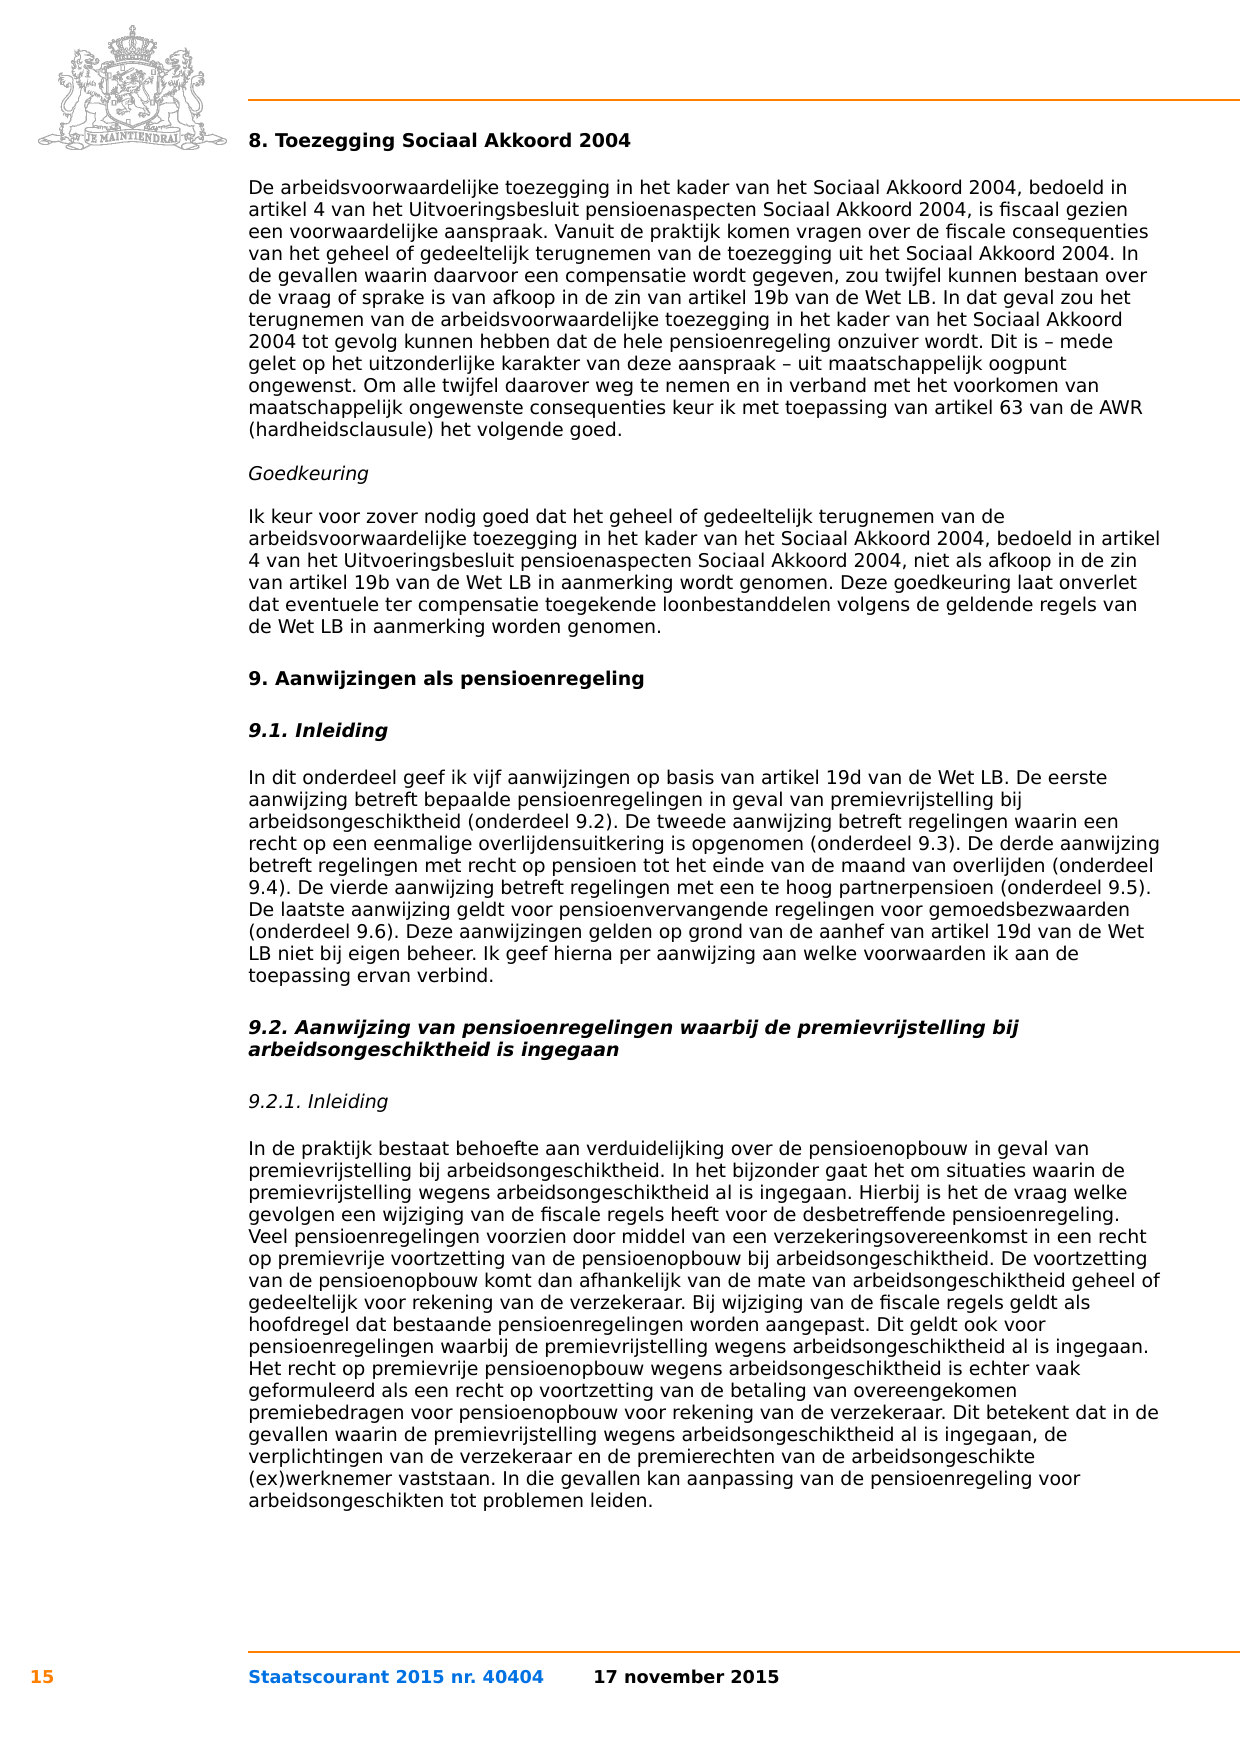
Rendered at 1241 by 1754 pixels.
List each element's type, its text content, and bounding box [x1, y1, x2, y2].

text Veel pensioenregelingen voorzien door middel van een verzekeringsovereenkomst in een recht op premievrije voortzetting van de pensioenopbouw bij arbeidsongeschiktheid. De voortzetting van de pensioenopbouw komt dan afhankelijk van de mate van arbeidsongeschiktheid geheel of gedeeltelijk voor rekening van de verzekeraar. Bij wijziging van de fiscale regels geldt als hoofdregel dat bestaande pensioenregelingen worden aangepast. Dit geldt ook voor pensioenregelingen waarbij de premievrijstelling wegens arbeidsongeschiktheid al is ingegaan. [248, 1226, 1163, 1358]
subtitle Goedkeuring [248, 462, 1163, 484]
text Het recht op premievrije pensioenopbouw wegens arbeidsongeschiktheid is echter vaak geformuleerd als een recht op voortzetting van de betaling van overeengekomen premiebedragen voor pensioenopbouw voor rekening van de verzekeraar. Dit betekent dat in de gevallen waarin de premievrijstelling wegens arbeidsongeschiktheid al is ingegaan, de verplichtingen van de verzekeraar en de premierechten van de arbeidsongeschikte (ex)werknemer vaststaan. In die gevallen kan aanpassing van de pensioenregeling voor arbeidsongeschikten tot problemen leiden. [248, 1358, 1163, 1512]
picture [38, 25, 227, 150]
subtitle 9.1. Inleiding [248, 720, 1163, 742]
subtitle 9.2. Aanwijzing van pensioenregelingen waarbij de premievrijstelling bij arbeidsongeschiktheid is ingegaan [248, 1017, 1163, 1061]
text Ik keur voor zover nodig goed dat het geheel of gedeeltelijk terugnemen van de arbeidsvoorwaardelijke toezegging in het kader van het Sociaal Akkoord 2004, bedoeld in artikel 4 van het Uitvoeringsbesluit pensioenaspecten Sociaal Akkoord 2004, niet als afkoop in de zin van artikel 19b van de Wet LB in aanmerking wordt genomen. Deze goedkeuring laat onverlet dat eventuele ter compensatie toegekende loonbestanddelen volgens de geldende regels van de Wet LB in aanmerking worden genomen. [248, 506, 1163, 638]
subtitle 9.2.1. Inleiding [248, 1091, 1163, 1113]
text In de praktijk bestaat behoefte aan verduidelijking over de pensioenopbouw in geval van premievrijstelling bij arbeidsongeschiktheid. In het bijzonder gaat het om situaties waarin de premievrijstelling wegens arbeidsongeschiktheid al is ingegaan. Hierbij is het de vraag welke gevolgen een wijziging van de fiscale regels heeft voor de desbetreffende pensioenregeling. [248, 1138, 1163, 1226]
text De arbeidsvoorwaardelijke toezegging in het kader van het Sociaal Akkoord 2004, bedoeld in artikel 4 van het Uitvoeringsbesluit pensioenaspecten Sociaal Akkoord 2004, is fiscaal gezien een voorwaardelijke aanspraak. Vanuit de praktijk komen vragen over de fiscale consequenties van het geheel of gedeeltelijk terugnemen van de toezegging uit het Sociaal Akkoord 2004. In de gevallen waarin daarvoor een compensatie wordt gegeven, zou twijfel kunnen bestaan over de vraag of sprake is van afkoop in de zin van artikel 19b van de Wet LB. In dat geval zou het terugnemen van de arbeidsvoorwaardelijke toezegging in het kader van het Sociaal Akkoord 2004 tot gevolg kunnen hebben dat de hele pensioenregeling onzuiver wordt. Dit is – mede gelet op het uitzonderlijke karakter van deze aanspraak – uit maatschappelijk oogpunt ongewenst. Om alle twijfel daarover weg te nemen en in verband met het voorkomen van maatschappelijk ongewenste consequenties keur ik met toepassing van artikel 63 van de AWR (hardheidsclausule) het volgende goed. [248, 177, 1163, 441]
subtitle 8. Toezegging Sociaal Akkoord 2004 [248, 130, 1163, 152]
text In dit onderdeel geef ik vijf aanwijzingen op basis van artikel 19d van de Wet LB. De eerste aanwijzing betreft bepaalde pensioenregelingen in geval van premievrijstelling bij arbeidsongeschiktheid (onderdeel 9.2). De tweede aanwijzing betreft regelingen waarin een recht op een eenmalige overlijdensuitkering is opgenomen (onderdeel 9.3). De derde aanwijzing betreft regelingen met recht op pensioen tot het einde van de maand van overlijden (onderdeel 9.4). De vierde aanwijzing betreft regelingen met een te hoog partnerpensioen (onderdeel 9.5). De laatste aanwijzing geldt voor pensioenvervangende regelingen voor gemoedsbezwaarden (onderdeel 9.6). Deze aanwijzingen gelden op grond van de aanhef van artikel 19d van de Wet LB niet bij eigen beheer. Ik geef hierna per aanwijzing aan welke voorwaarden ik aan de toepassing ervan verbind. [248, 767, 1163, 987]
subtitle 9. Aanwijzingen als pensioenregeling [248, 668, 1163, 690]
